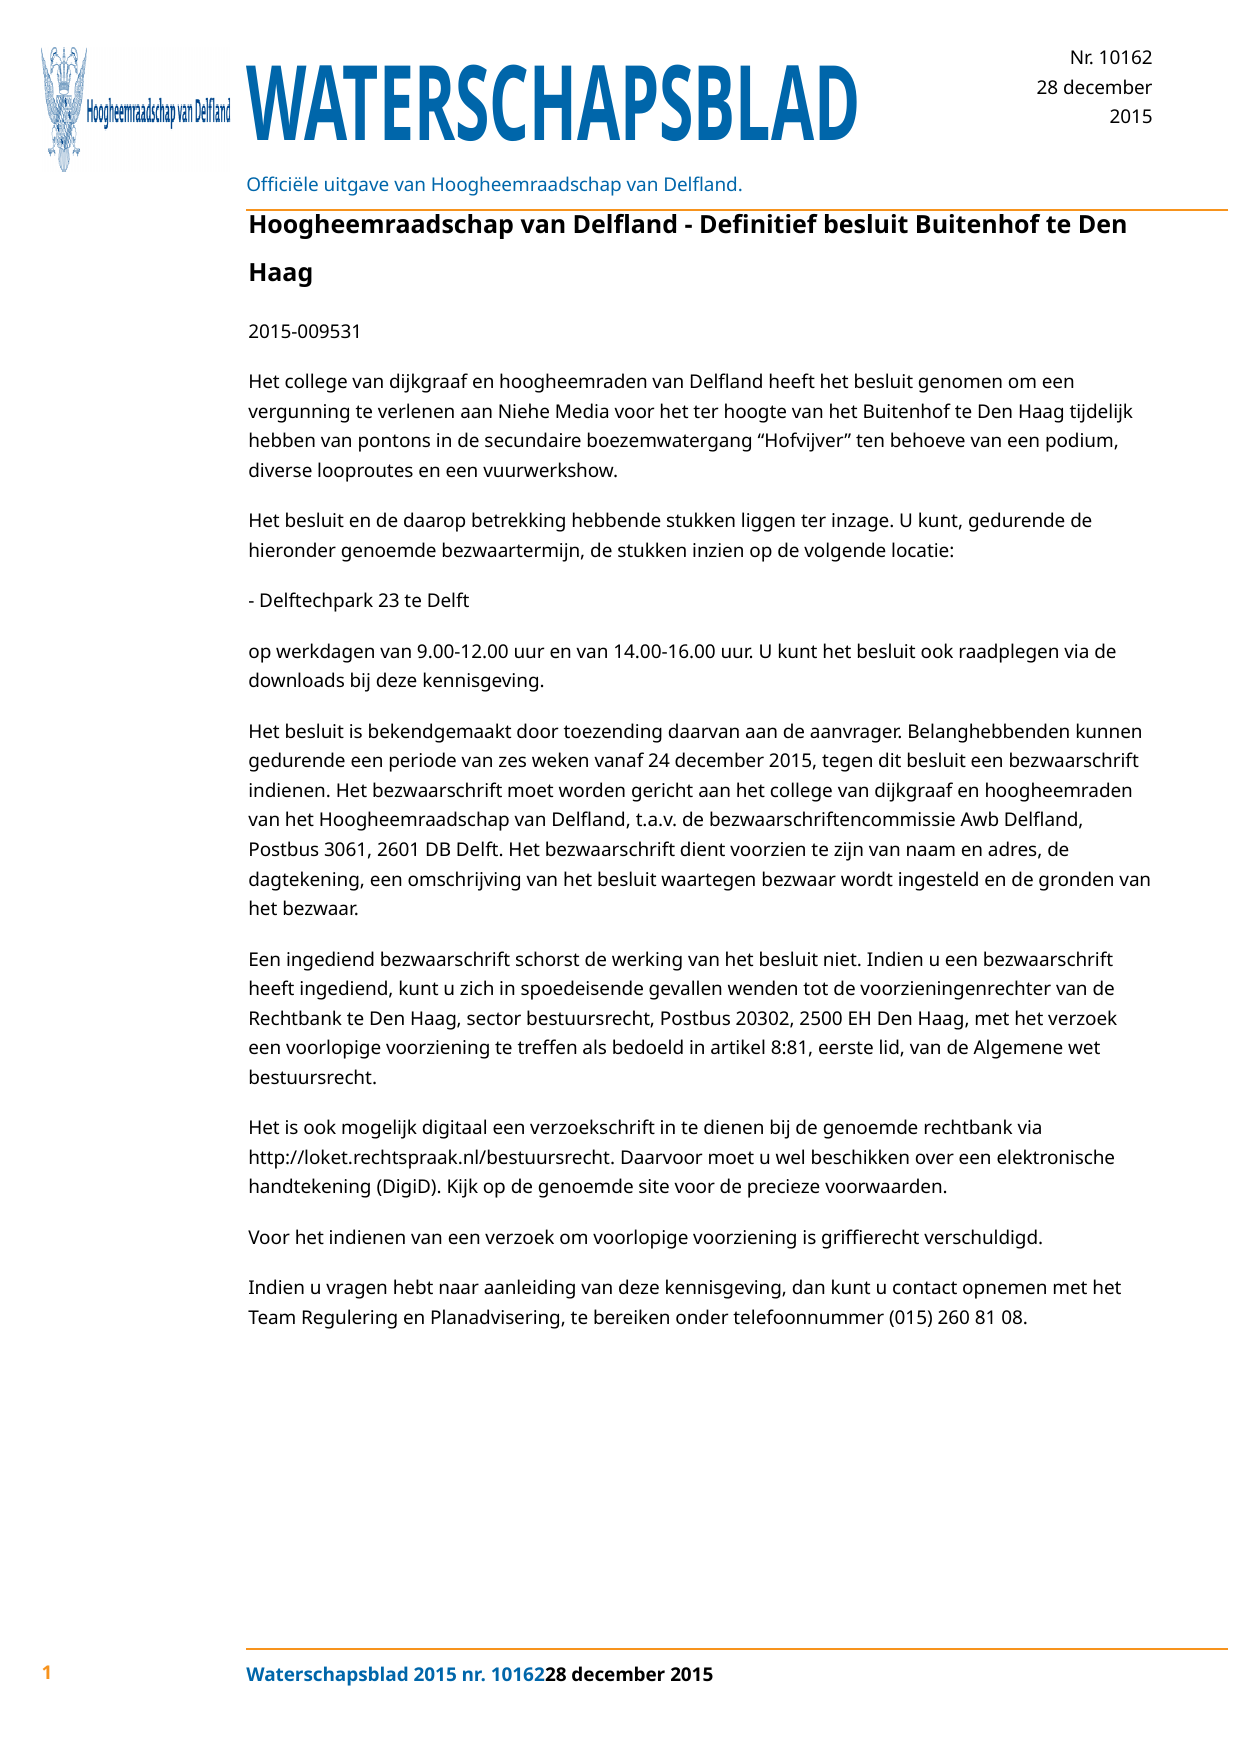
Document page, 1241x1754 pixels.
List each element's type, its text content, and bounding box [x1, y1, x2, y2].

text Het besluit en de daarop betrekking hebbende stukken liggen ter inzage. U kunt, gedurende de hieronder genoemde bezwaartermijn, de stukken inzien op de volgende locatie: [248, 507, 1152, 563]
text op werkdagen van 9.00-12.00 uur en van 14.00-16.00 uur. U kunt het besluit ook raadplegen via de downloads bij deze kennisgeving. [248, 638, 1152, 693]
text Het college van dijkgraaf en hoogheemraden van Delfland heeft het besluit genomen om een vergunning te verlenen aan Niehe Media voor het ter hoogte van het Buitenhof te Den Haag tijdelijk hebben van pontons in de secundaire boezemwatergang “Hofvijver” ten behoeve van een podium, diverse looproutes en een vuurwerkshow. [248, 368, 1152, 483]
text Het besluit is bekendgemaakt door toezending daarvan aan de aanvrager. Belanghebbenden kunnen gedurende een periode van zes weken vanaf 24 december 2015, tegen dit besluit een bezwaarschrift indienen. Het bezwaarschrift moet worden gericht aan het college van dijkgraaf en hoogheemraden van het Hoogheemraadschap van Delfland, t.a.v. de bezwaarschriftencommissie Awb Delfland, Postbus 3061, 2601 DB Delft. Het bezwaarschrift dient voorzien te zijn van naam en adres, de dagtekening, een omschrijving van het besluit waartegen bezwaar wordt ingesteld en de gronden van het bezwaar. [248, 718, 1152, 921]
text Indien u vragen hebt naar aanleiding van deze kennisgeving, dan kunt u contact opnemen met het Team Regulering en Planadvisering, te bereiken onder telefoonnummer (015) 260 81 08. [248, 1274, 1152, 1330]
text 2015-009531 [248, 318, 1152, 344]
text - Delftechpark 23 te Delft [248, 587, 1152, 613]
text Hoogheemraadschap van Delfland - Definitief besluit Buitenhof te Den Haag [248, 211, 1152, 288]
text Voor het indienen van een verzoek om voorlopige voorziening is griffierecht verschuldigd. [248, 1224, 1152, 1250]
text Het is ook mogelijk digitaal een verzoekschrift in te dienen bij de genoemde rechtbank via http://loket.rechtspraak.nl/bestuursrecht. Daarvoor moet u wel beschikken over een elektronische handtekening (DigiD). Kijk op de genoemde site voor de precieze voorwaarden. [248, 1114, 1152, 1199]
picture [41, 47, 231, 172]
text Een ingediend bezwaarschrift schorst de werking van het besluit niet. Indien u een bezwaarschrift heeft ingediend, kunt u zich in spoedeisende gevallen wenden tot de voorzieningenrechter van de Rechtbank te Den Haag, sector bestuursrecht, Postbus 20302, 2500 EH Den Haag, met het verzoek een voorlopige voorziening te treffen als bedoeld in artikel 8:81, eerste lid, van de Algemene wet bestuursrecht. [248, 946, 1152, 1090]
